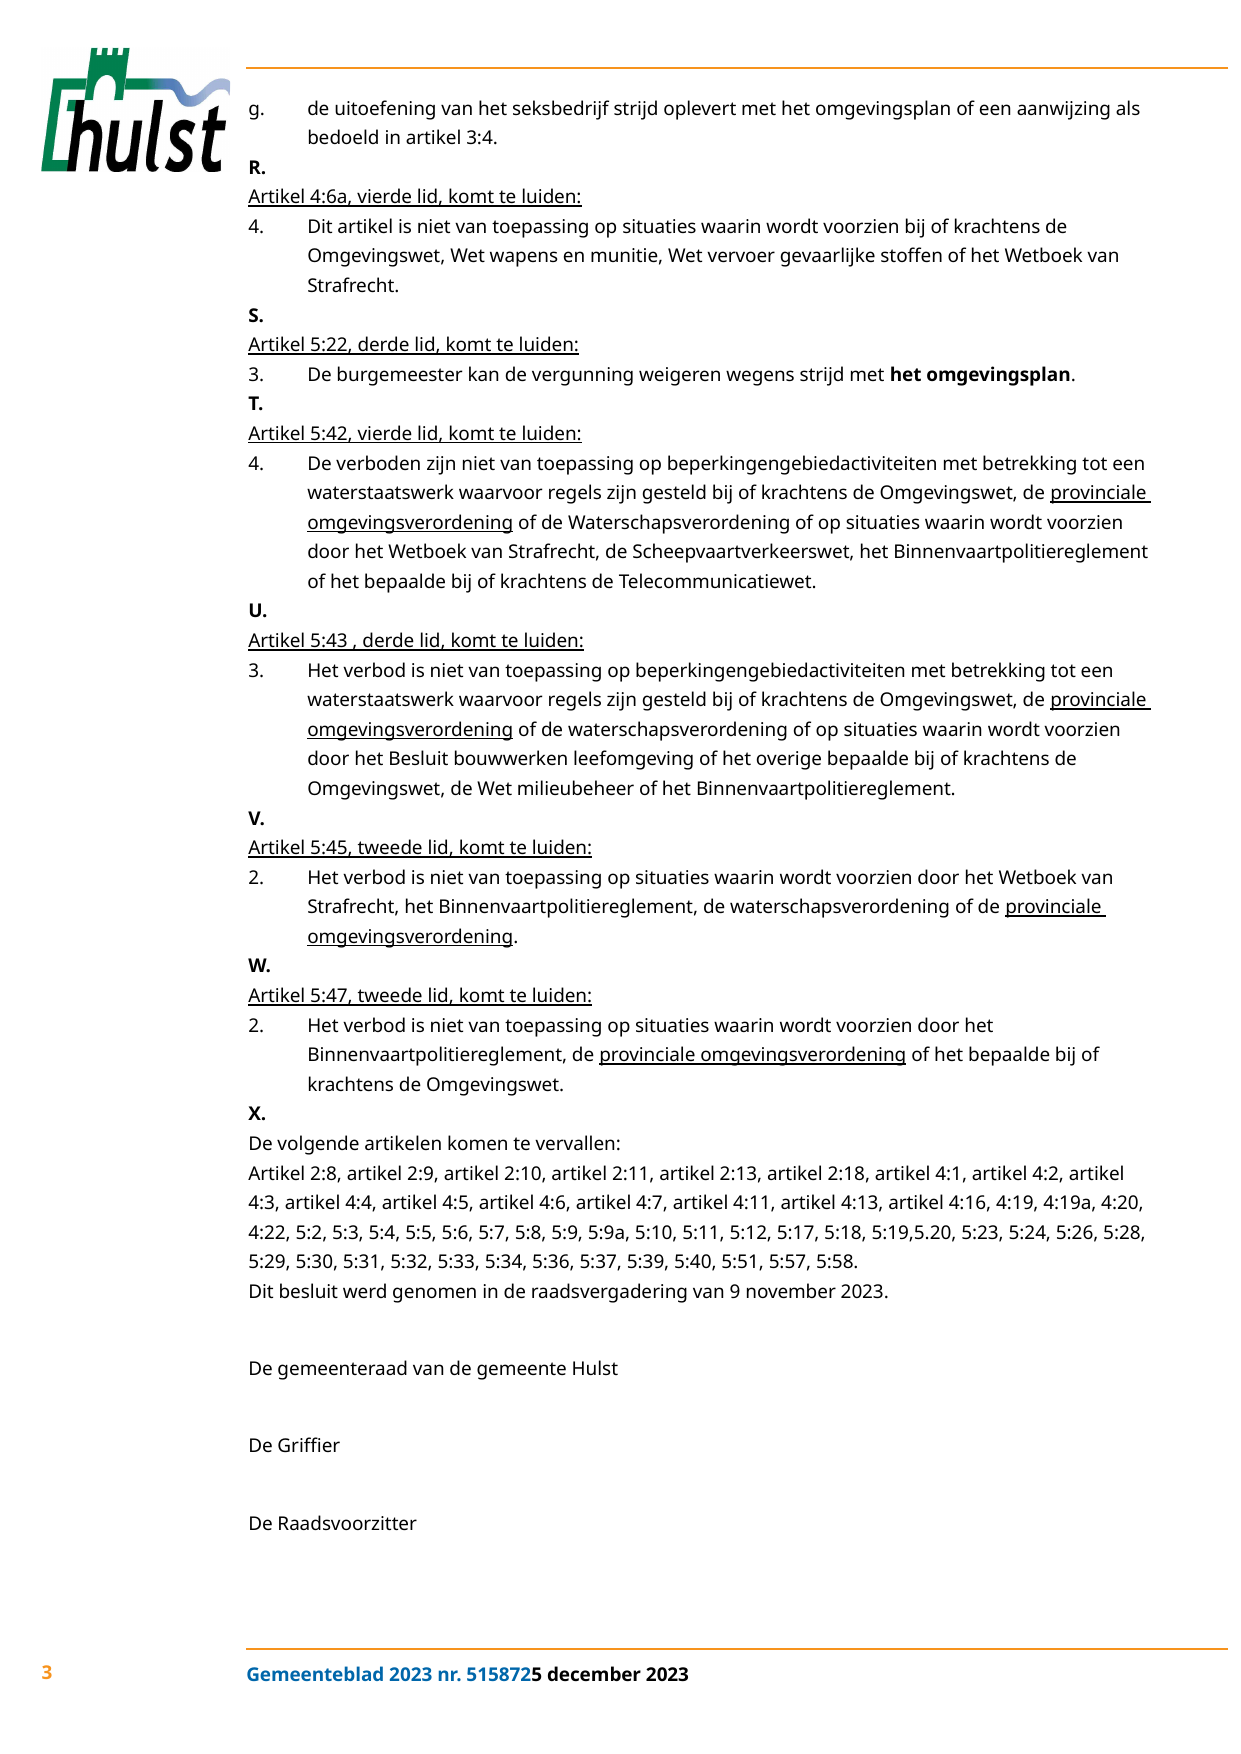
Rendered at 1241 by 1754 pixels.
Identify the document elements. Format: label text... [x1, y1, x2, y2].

list De burgemeester kan de vergunning weigeren wegens strijd met het omgevingsplan. [248, 361, 1152, 387]
text De volgende artikelen komen te vervallen: [248, 1130, 1152, 1156]
text Artikel 5:22, derde lid, komt te luiden: [248, 331, 1152, 357]
text X. [248, 1101, 1152, 1126]
text De Raadsvoorzitter [248, 1510, 1152, 1535]
list Het verbod is niet van toepassing op beperkingengebiedactiviteiten met betrekking tot een waterstaatswerk waarvoor regels zijn gesteld bij of krachtens de Omgevingswet, de provinciale omgevingsverordening of de waterschapsverordening of op situaties waarin wordt voorzien door het Besluit bouwwerken leefomgeving of het overige bepaalde bij of krachtens de Omgevingswet, de Wet milieubeheer of het Binnenvaartpolitiereglement. [248, 657, 1152, 801]
list Het verbod is niet van toepassing op situaties waarin wordt voorzien door het Wetboek van Strafrecht, het Binnenvaartpolitiereglement, de waterschapsverordening of de provinciale omgevingsverordening. [248, 864, 1152, 949]
text Dit besluit werd genomen in de raadsvergadering van 9 november 2023. [248, 1278, 1152, 1304]
text De Griffier [248, 1432, 1152, 1458]
text Artikel 5:42, vierde lid, komt te luiden: [248, 420, 1152, 446]
text Artikel 4:6a, vierde lid, komt te luiden: [248, 183, 1152, 209]
text Artikel 5:45, tweede lid, komt te luiden: [248, 834, 1152, 860]
text De gemeenteraad van de gemeente Hulst [248, 1355, 1152, 1381]
text Artikel 5:47, tweede lid, komt te luiden: [248, 982, 1152, 1008]
list Dit artikel is niet van toepassing op situaties waarin wordt voorzien bij of krachtens de Omgevingswet, Wet wapens en munitie, Wet vervoer gevaarlijke stoffen of het Wetboek van Strafrecht. [248, 213, 1152, 298]
text Artikel 5:43 , derde lid, komt te luiden: [248, 627, 1152, 653]
list Het verbod is niet van toepassing op situaties waarin wordt voorzien door het Binnenvaartpolitiereglement, de provinciale omgevingsverordening of het bepaalde bij of krachtens de Omgevingswet. [248, 1012, 1152, 1097]
picture [41, 47, 231, 172]
text U. [248, 598, 1152, 623]
text S. [248, 302, 1152, 328]
text T. [248, 391, 1152, 416]
text V. [248, 805, 1152, 831]
text R. [248, 154, 1152, 180]
text Artikel 2:8, artikel 2:9, artikel 2:10, artikel 2:11, artikel 2:13, artikel 2:18, artikel 4:1, artikel 4:2, artikel 4:3, artikel 4:4, artikel 4:5, artikel 4:6, artikel 4:7, artikel 4:11, artikel 4:13, artikel 4:16, 4:19, 4:19a, 4:20, 4:22, 5:2, 5:3, 5:4, 5:5, 5:6, 5:7, 5:8, 5:9, 5:9a, 5:10, 5:11, 5:12, 5:17, 5:18, 5:19,5.20, 5:23, 5:24, 5:26, 5:28, 5:29, 5:30, 5:31, 5:32, 5:33, 5:34, 5:36, 5:37, 5:39, 5:40, 5:51, 5:57, 5:58. [248, 1160, 1152, 1274]
list De verboden zijn niet van toepassing op beperkingengebiedactiviteiten met betrekking tot een waterstaatswerk waarvoor regels zijn gesteld bij of krachtens de Omgevingswet, de provinciale omgevingsverordening of de Waterschapsverordening of op situaties waarin wordt voorzien door het Wetboek van Strafrecht, de Scheepvaartverkeerswet, het Binnenvaartpolitiereglement of het bepaalde bij of krachtens de Telecommunicatiewet. [248, 450, 1152, 594]
text W. [248, 953, 1152, 978]
list de uitoefening van het seksbedrijf strijd oplevert met het omgevingsplan of een aanwijzing als bedoeld in artikel 3:4. [248, 95, 1152, 150]
